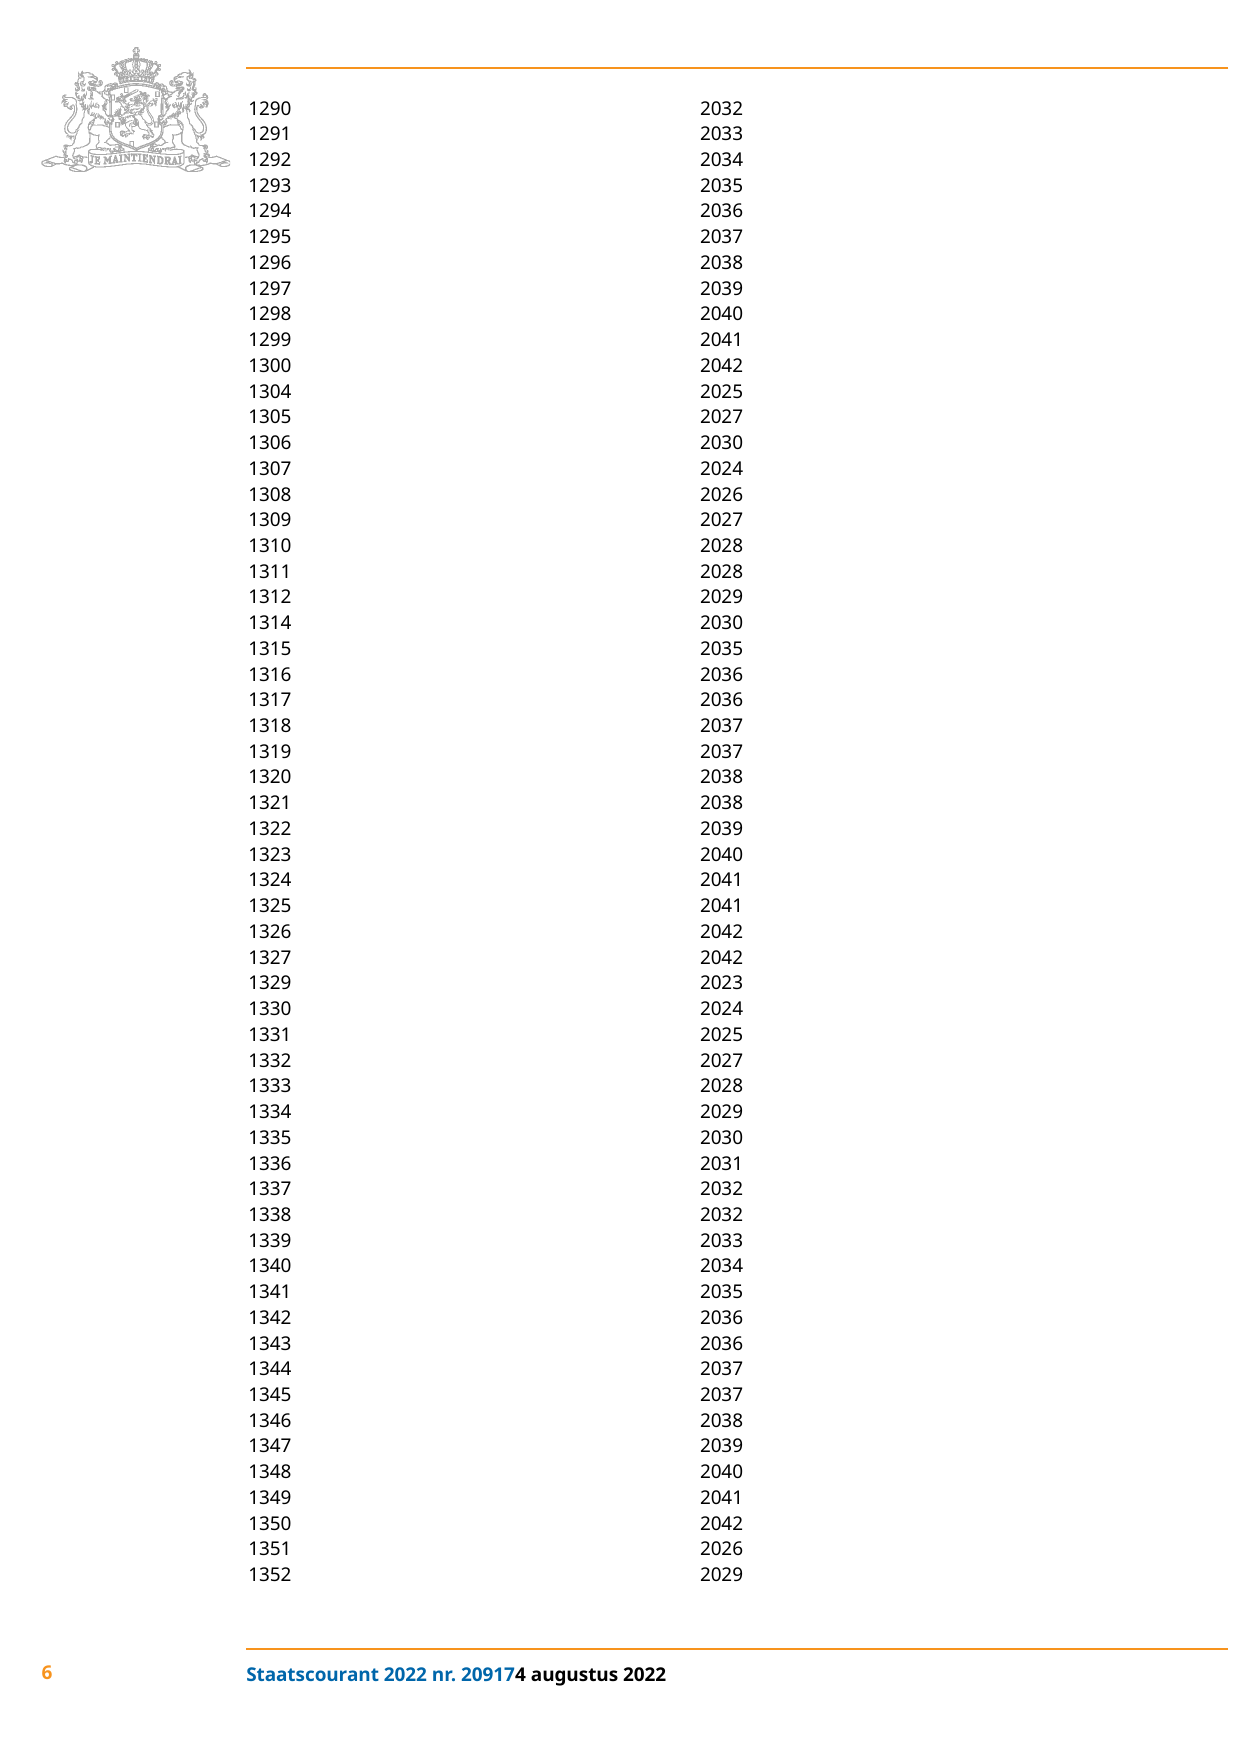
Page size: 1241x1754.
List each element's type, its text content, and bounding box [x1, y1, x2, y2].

table_cell 2026 [700, 481, 1152, 506]
table_cell 1329 [248, 970, 700, 995]
table_cell 2029 [700, 584, 1152, 609]
picture [41, 47, 231, 172]
table_cell 2039 [700, 815, 1152, 841]
table_cell 1336 [248, 1150, 700, 1175]
table_cell 1319 [248, 738, 700, 764]
table_cell 2038 [700, 249, 1152, 275]
table_cell 1311 [248, 558, 700, 584]
table_cell 1338 [248, 1201, 700, 1227]
table_cell 1318 [248, 712, 700, 738]
table_cell 1307 [248, 455, 700, 481]
table_cell 1305 [248, 404, 700, 429]
table_cell 1348 [248, 1459, 700, 1484]
table_cell 1334 [248, 1098, 700, 1124]
table_cell 2036 [700, 687, 1152, 712]
table_cell 2039 [700, 1433, 1152, 1458]
table_cell 1330 [248, 995, 700, 1021]
table_cell 2041 [700, 867, 1152, 892]
table_cell 1306 [248, 429, 700, 455]
table_cell 2027 [700, 506, 1152, 532]
table_cell 1326 [248, 918, 700, 944]
table_cell 2029 [700, 1561, 1152, 1587]
table_cell 1291 [248, 121, 700, 146]
table_cell 2023 [700, 970, 1152, 995]
table_cell 2042 [700, 1510, 1152, 1536]
table_cell 2036 [700, 198, 1152, 223]
table_cell 2025 [700, 378, 1152, 403]
table_cell 2041 [700, 893, 1152, 918]
table_cell 1347 [248, 1433, 700, 1458]
table_cell 1295 [248, 224, 700, 249]
table_cell 1290 [248, 95, 700, 121]
table_cell 2033 [700, 121, 1152, 146]
table_cell 2042 [700, 352, 1152, 378]
table_cell 1350 [248, 1510, 700, 1536]
table_cell 2035 [700, 172, 1152, 198]
table_cell 2028 [700, 558, 1152, 584]
table_cell 1308 [248, 481, 700, 506]
table_cell 1352 [248, 1561, 700, 1587]
table_cell 2033 [700, 1227, 1152, 1253]
table_cell 2028 [700, 1073, 1152, 1098]
table_cell 2041 [700, 1484, 1152, 1510]
table_cell 1331 [248, 1021, 700, 1047]
table_cell 2026 [700, 1536, 1152, 1561]
table_cell 2042 [700, 918, 1152, 944]
table_cell 1324 [248, 867, 700, 892]
table_cell 1315 [248, 635, 700, 661]
table_cell 2030 [700, 1124, 1152, 1150]
table_cell 1321 [248, 790, 700, 815]
table_cell 2030 [700, 609, 1152, 635]
table_cell 2028 [700, 532, 1152, 558]
table_cell 2031 [700, 1150, 1152, 1175]
table_cell 2029 [700, 1098, 1152, 1124]
table_cell 1322 [248, 815, 700, 841]
table_cell 1341 [248, 1278, 700, 1304]
table_cell 2037 [700, 224, 1152, 249]
table_cell 2038 [700, 764, 1152, 789]
table_cell 2032 [700, 1175, 1152, 1201]
table_cell 2038 [700, 1407, 1152, 1433]
table_cell 2037 [700, 1381, 1152, 1407]
table_cell 1325 [248, 893, 700, 918]
table_cell 2036 [700, 1330, 1152, 1356]
table_cell 1294 [248, 198, 700, 223]
table_cell 1342 [248, 1304, 700, 1330]
table_cell 1316 [248, 661, 700, 687]
table_cell 1346 [248, 1407, 700, 1433]
table_cell 2040 [700, 301, 1152, 326]
table_cell 1317 [248, 687, 700, 712]
table_cell 2036 [700, 661, 1152, 687]
table_cell 1297 [248, 275, 700, 301]
table_cell 1349 [248, 1484, 700, 1510]
table_cell 1292 [248, 146, 700, 172]
table_cell 2027 [700, 404, 1152, 429]
table_cell 1332 [248, 1047, 700, 1072]
table_cell 2041 [700, 326, 1152, 352]
table_cell 1299 [248, 326, 700, 352]
table_cell 1335 [248, 1124, 700, 1150]
table_cell 2036 [700, 1304, 1152, 1330]
table_cell 1309 [248, 506, 700, 532]
table_cell 1312 [248, 584, 700, 609]
table_cell 1300 [248, 352, 700, 378]
table_cell 1339 [248, 1227, 700, 1253]
table_cell 1310 [248, 532, 700, 558]
table_cell 2039 [700, 275, 1152, 301]
table_cell 2035 [700, 1278, 1152, 1304]
table_cell 1345 [248, 1381, 700, 1407]
table_cell 2024 [700, 995, 1152, 1021]
table_cell 1304 [248, 378, 700, 403]
table_cell 2025 [700, 1021, 1152, 1047]
table_cell 1333 [248, 1073, 700, 1098]
table_cell 1293 [248, 172, 700, 198]
table_cell 2032 [700, 1201, 1152, 1227]
table_cell 1296 [248, 249, 700, 275]
table_cell 2037 [700, 738, 1152, 764]
table_cell 2037 [700, 1356, 1152, 1381]
table_cell 1344 [248, 1356, 700, 1381]
table_cell 1351 [248, 1536, 700, 1561]
table_cell 2027 [700, 1047, 1152, 1072]
table_cell 1340 [248, 1253, 700, 1278]
table_cell 2042 [700, 944, 1152, 969]
table_cell 1314 [248, 609, 700, 635]
table_cell 2024 [700, 455, 1152, 481]
table_cell 2030 [700, 429, 1152, 455]
table_cell 1298 [248, 301, 700, 326]
table_cell 2040 [700, 1459, 1152, 1484]
table_cell 1320 [248, 764, 700, 789]
table_cell 2034 [700, 1253, 1152, 1278]
table_cell 2032 [700, 95, 1152, 121]
table_cell 2034 [700, 146, 1152, 172]
table_cell 2040 [700, 841, 1152, 867]
table_cell 1327 [248, 944, 700, 969]
table_cell 1323 [248, 841, 700, 867]
table_cell 1343 [248, 1330, 700, 1356]
table_cell 2038 [700, 790, 1152, 815]
table_cell 1337 [248, 1175, 700, 1201]
table_cell 2035 [700, 635, 1152, 661]
table_cell 2037 [700, 712, 1152, 738]
